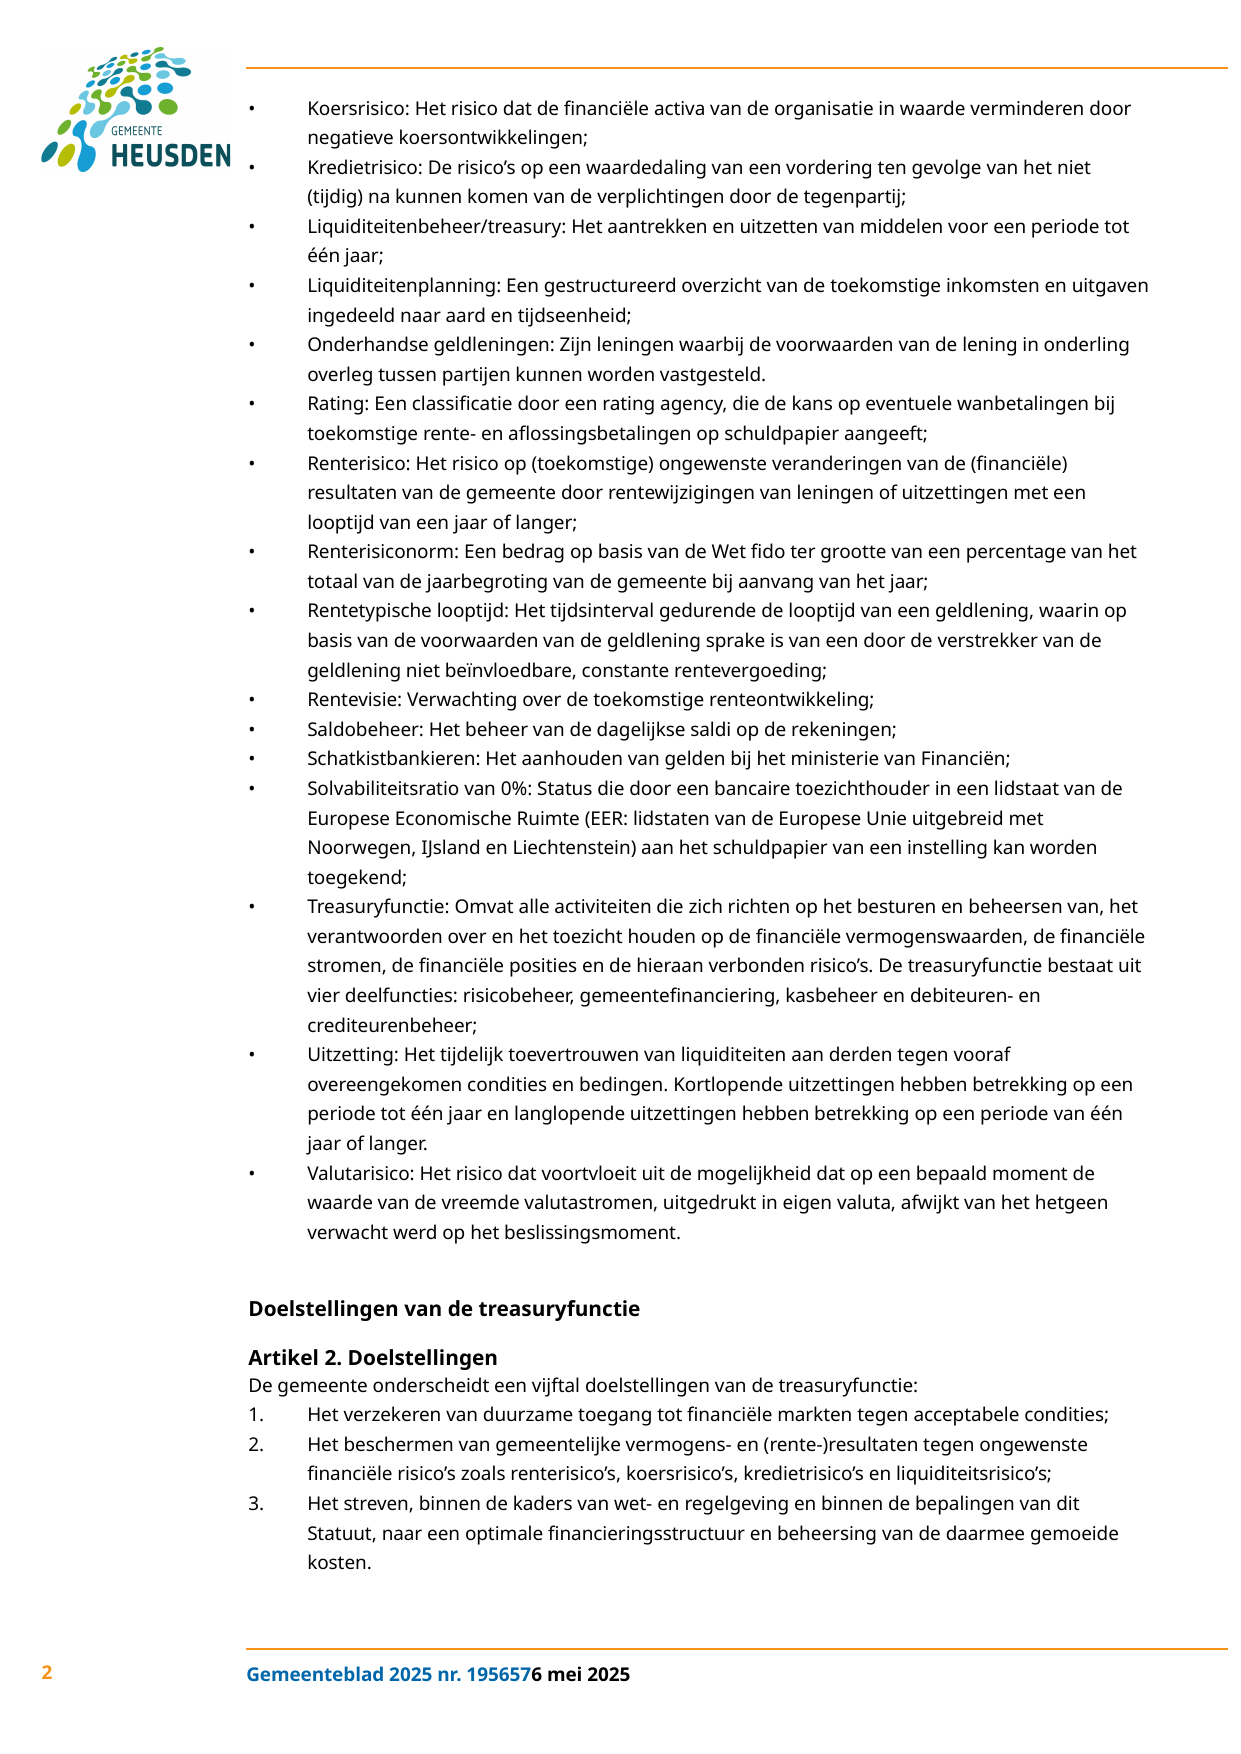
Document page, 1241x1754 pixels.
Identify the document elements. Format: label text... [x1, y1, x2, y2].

text De gemeente onderscheidt een vijftal doelstellingen van de treasuryfunctie: [248, 1372, 1152, 1398]
list Het beschermen van gemeentelijke vermogens- en (rente-)resultaten tegen ongewenste financiële risico’s zoals renterisico’s, koersrisico’s, kredietrisico’s en liquiditeitsrisico’s; [248, 1431, 1152, 1486]
list Renterisico: Het risico op (toekomstige) ongewenste veranderingen van de (financiële) resultaten van de gemeente door rentewijzigingen van leningen of uitzettingen met een looptijd van een jaar of langer; [248, 450, 1152, 535]
list Saldobeheer: Het beheer van de dagelijkse saldi op de rekeningen; [248, 716, 1152, 742]
list Uitzetting: Het tijdelijk toevertrouwen van liquiditeiten aan derden tegen vooraf overeengekomen condities en bedingen. Kortlopende uitzettingen hebben betrekking op een periode tot één jaar en langlopende uitzettingen hebben betrekking op een periode van één jaar of langer. [248, 1041, 1152, 1156]
list Solvabiliteitsratio van 0%: Status die door een bancaire toezichthouder in een lidstaat van de Europese Economische Ruimte (EER: lidstaten van de Europese Unie uitgebreid met Noorwegen, IJsland en Liechtenstein) aan het schuldpapier van een instelling kan worden toegekend; [248, 775, 1152, 890]
list Liquiditeitenplanning: Een gestructureerd overzicht van de toekomstige inkomsten en uitgaven ingedeeld naar aard en tijdseenheid; [248, 272, 1152, 328]
list Rating: Een classificatie door een rating agency, die de kans op eventuele wanbetalingen bij toekomstige rente- en aflossingsbetalingen op schuldpapier aangeeft; [248, 391, 1152, 446]
list Koersrisico: Het risico dat de financiële activa van de organisatie in waarde verminderen door negatieve koersontwikkelingen; [248, 95, 1152, 150]
list Rentevisie: Verwachting over de toekomstige renteontwikkeling; [248, 686, 1152, 712]
list Valutarisico: Het risico dat voortvloeit uit de mogelijkheid dat op een bepaald moment de waarde van de vreemde valutastromen, uitgedrukt in eigen valuta, afwijkt van het hetgeen verwacht werd op het beslissingsmoment. [248, 1160, 1152, 1245]
list Kredietrisico: De risico’s op een waardedaling van een vordering ten gevolge van het niet (tijdig) na kunnen komen van de verplichtingen door de tegenpartij; [248, 154, 1152, 209]
list Het verzekeren van duurzame toegang tot financiële markten tegen acceptabele condities; [248, 1401, 1152, 1427]
list Schatkistbankieren: Het aanhouden van gelden bij het ministerie van Financiën; [248, 746, 1152, 771]
picture [41, 47, 231, 172]
list Liquiditeitenbeheer/treasury: Het aantrekken en uitzetten van middelen voor een periode tot één jaar; [248, 213, 1152, 268]
list Renterisiconorm: Een bedrag op basis van de Wet fido ter grootte van een percentage van het totaal van de jaarbegroting van de gemeente bij aanvang van het jaar; [248, 538, 1152, 594]
list Het streven, binnen de kaders van wet- en regelgeving en binnen de bepalingen van dit Statuut, naar een optimale financieringsstructuur en beheersing van de daarmee gemoeide kosten. [248, 1490, 1152, 1575]
list Onderhandse geldleningen: Zijn leningen waarbij de voorwaarden van de lening in onderling overleg tussen partijen kunnen worden vastgesteld. [248, 331, 1152, 387]
text Doelstellingen van de treasuryfunctie [248, 1294, 1152, 1323]
list Rentetypische looptijd: Het tijdsinterval gedurende de looptijd van een geldlening, waarin op basis van de voorwaarden van de geldlening sprake is van een door de verstrekker van de geldlening niet beïnvloedbare, constante rentevergoeding; [248, 598, 1152, 683]
list Treasuryfunctie: Omvat alle activiteiten die zich richten op het besturen en beheersen van, het verantwoorden over en het toezicht houden op de financiële vermogenswaarden, de financiële stromen, de financiële posities en de hieraan verbonden risico’s. De treasuryfunctie bestaat uit vier deelfuncties: risicobeheer, gemeentefinanciering, kasbeheer en debiteuren- en crediteurenbeheer; [248, 893, 1152, 1038]
text Artikel 2. Doelstellingen [248, 1343, 1152, 1372]
